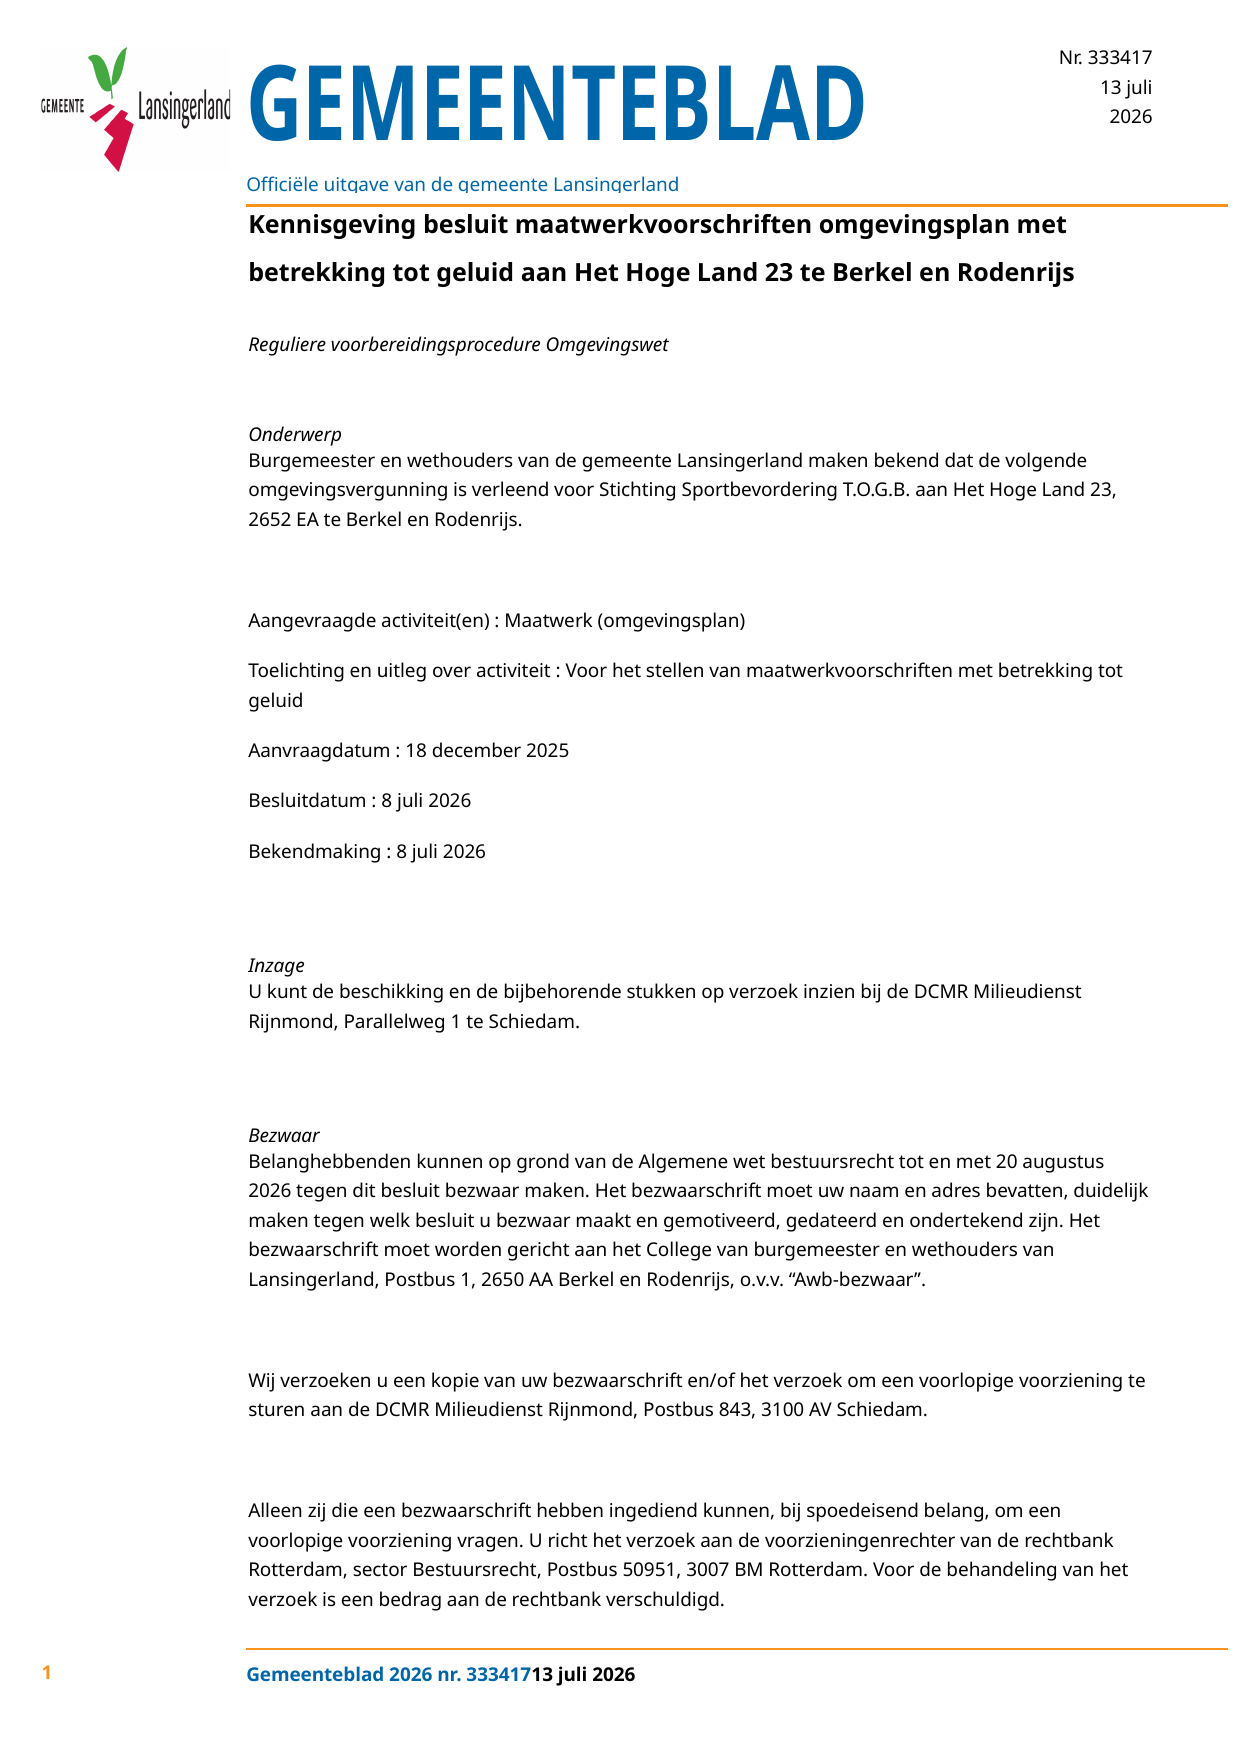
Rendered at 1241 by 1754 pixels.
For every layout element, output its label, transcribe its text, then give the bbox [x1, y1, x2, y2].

text Aangevraagde activiteit(en) : Maatwerk (omgevingsplan) [248, 607, 1152, 633]
text Kennisgeving besluit maatwerkvoorschriften omgevingsplan met betrekking tot geluid aan Het Hoge Land 23 te Berkel en Rodenrijs [248, 207, 1152, 288]
text Reguliere voorbereidingsprocedure Omgevingswet [248, 331, 1152, 357]
text Bezwaar [248, 1122, 1152, 1148]
text Onderwerp [248, 421, 1152, 447]
text U kunt de beschikking en de bijbehorende stukken op verzoek inzien bij de DCMR Milieudienst Rijnmond, Parallelweg 1 te Schiedam. [248, 978, 1152, 1033]
text Toelichting en uitleg over activiteit : Voor het stellen van maatwerkvoorschriften met betrekking tot geluid [248, 657, 1152, 713]
text Belanghebbenden kunnen op grond van de Algemene wet bestuursrecht tot en met 20 augustus 2026 tegen dit besluit bezwaar maken. Het bezwaarschrift moet uw naam en adres bevatten, duidelijk maken tegen welk besluit u bezwaar maakt en gemotiveerd, gedateerd en ondertekend zijn. Het bezwaarschrift moet worden gericht aan het College van burgemeester en wethouders van Lansingerland, Postbus 1, 2650 AA Berkel en Rodenrijs, o.v.v. “Awb-bezwaar”. [248, 1148, 1152, 1292]
text Alleen zij die een bezwaarschrift hebben ingediend kunnen, bij spoedeisend belang, om een voorlopige voorziening vragen. U richt het verzoek aan de voorzieningenrechter van de rechtbank Rotterdam, sector Bestuursrecht, Postbus 50951, 3007 BM Rotterdam. Voor de behandeling van het verzoek is een bedrag aan de rechtbank verschuldigd. [248, 1497, 1152, 1612]
text Inzage [248, 952, 1152, 978]
text Wij verzoeken u een kopie van uw bezwaarschrift en/of het verzoek om een voorlopige voorziening te sturen aan de DCMR Milieudienst Rijnmond, Postbus 843, 3100 AV Schiedam. [248, 1367, 1152, 1422]
text Burgemeester en wethouders van de gemeente Lansingerland maken bekend dat de volgende omgevingsvergunning is verleend voor Stichting Sportbevordering T.O.G.B. aan Het Hoge Land 23, 2652 EA te Berkel en Rodenrijs. [248, 447, 1152, 532]
text Aanvraagdatum : 18 december 2025 [248, 737, 1152, 763]
text Bekendmaking : 8 juli 2026 [248, 838, 1152, 864]
text Besluitdatum : 8 juli 2026 [248, 788, 1152, 813]
picture [41, 47, 231, 172]
